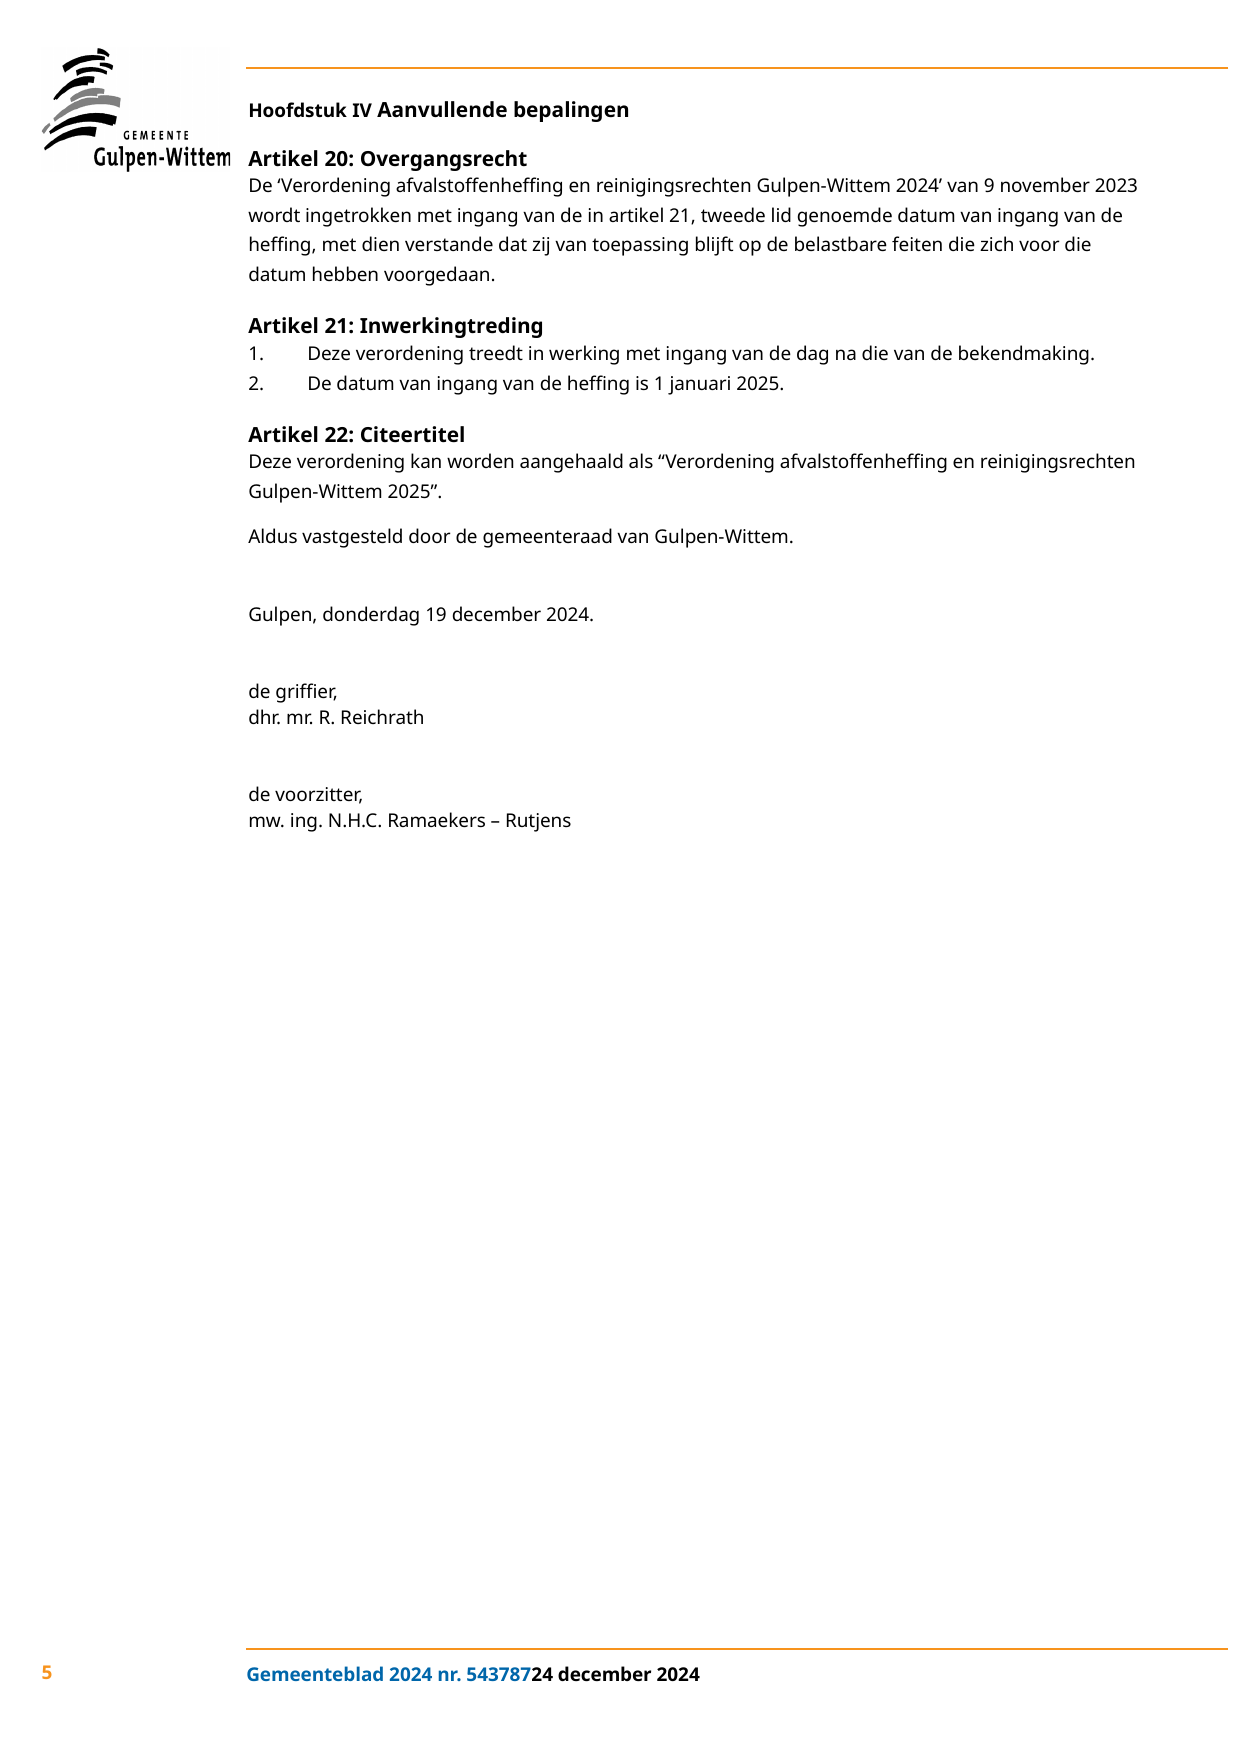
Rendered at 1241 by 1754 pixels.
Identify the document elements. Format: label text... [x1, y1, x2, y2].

text dhr. mr. R. Reichrath [248, 704, 1152, 729]
text Artikel 20: Overgangsrecht [248, 144, 1152, 172]
text Gulpen, donderdag 19 december 2024. [248, 601, 1152, 627]
text Artikel 21: Inwerkingtreding [248, 312, 1152, 340]
list De datum van ingang van de heffing is 1 januari 2025. [248, 370, 1152, 395]
text De ‘Verordening afvalstoffenheffing en reinigingsrechten Gulpen-Wittem 2024’ van 9 november 2023 wordt ingetrokken met ingang van de in artikel 21, tweede lid genoemde datum van ingang van de heffing, met dien verstande dat zij van toepassing blijft op de belastbare feiten die zich voor die datum hebben voorgedaan. [248, 172, 1152, 287]
list Deze verordening treedt in werking met ingang van de dag na die van de bekendmaking. [248, 340, 1152, 366]
text Hoofdstuk IV Aanvullende bepalingen [248, 95, 1152, 123]
text de griffier, [248, 678, 1152, 704]
text de voorzitter, [248, 781, 1152, 807]
text Artikel 22: Citeertitel [248, 420, 1152, 448]
text Aldus vastgesteld door de gemeenteraad van Gulpen-Wittem. [248, 524, 1152, 549]
text mw. ing. N.H.C. Ramaekers – Rutjens [248, 807, 1152, 832]
picture [41, 47, 231, 172]
text Deze verordening kan worden aangehaald als “Verordening afvalstoffenheffing en reinigingsrechten Gulpen-Wittem 2025”. [248, 448, 1152, 504]
